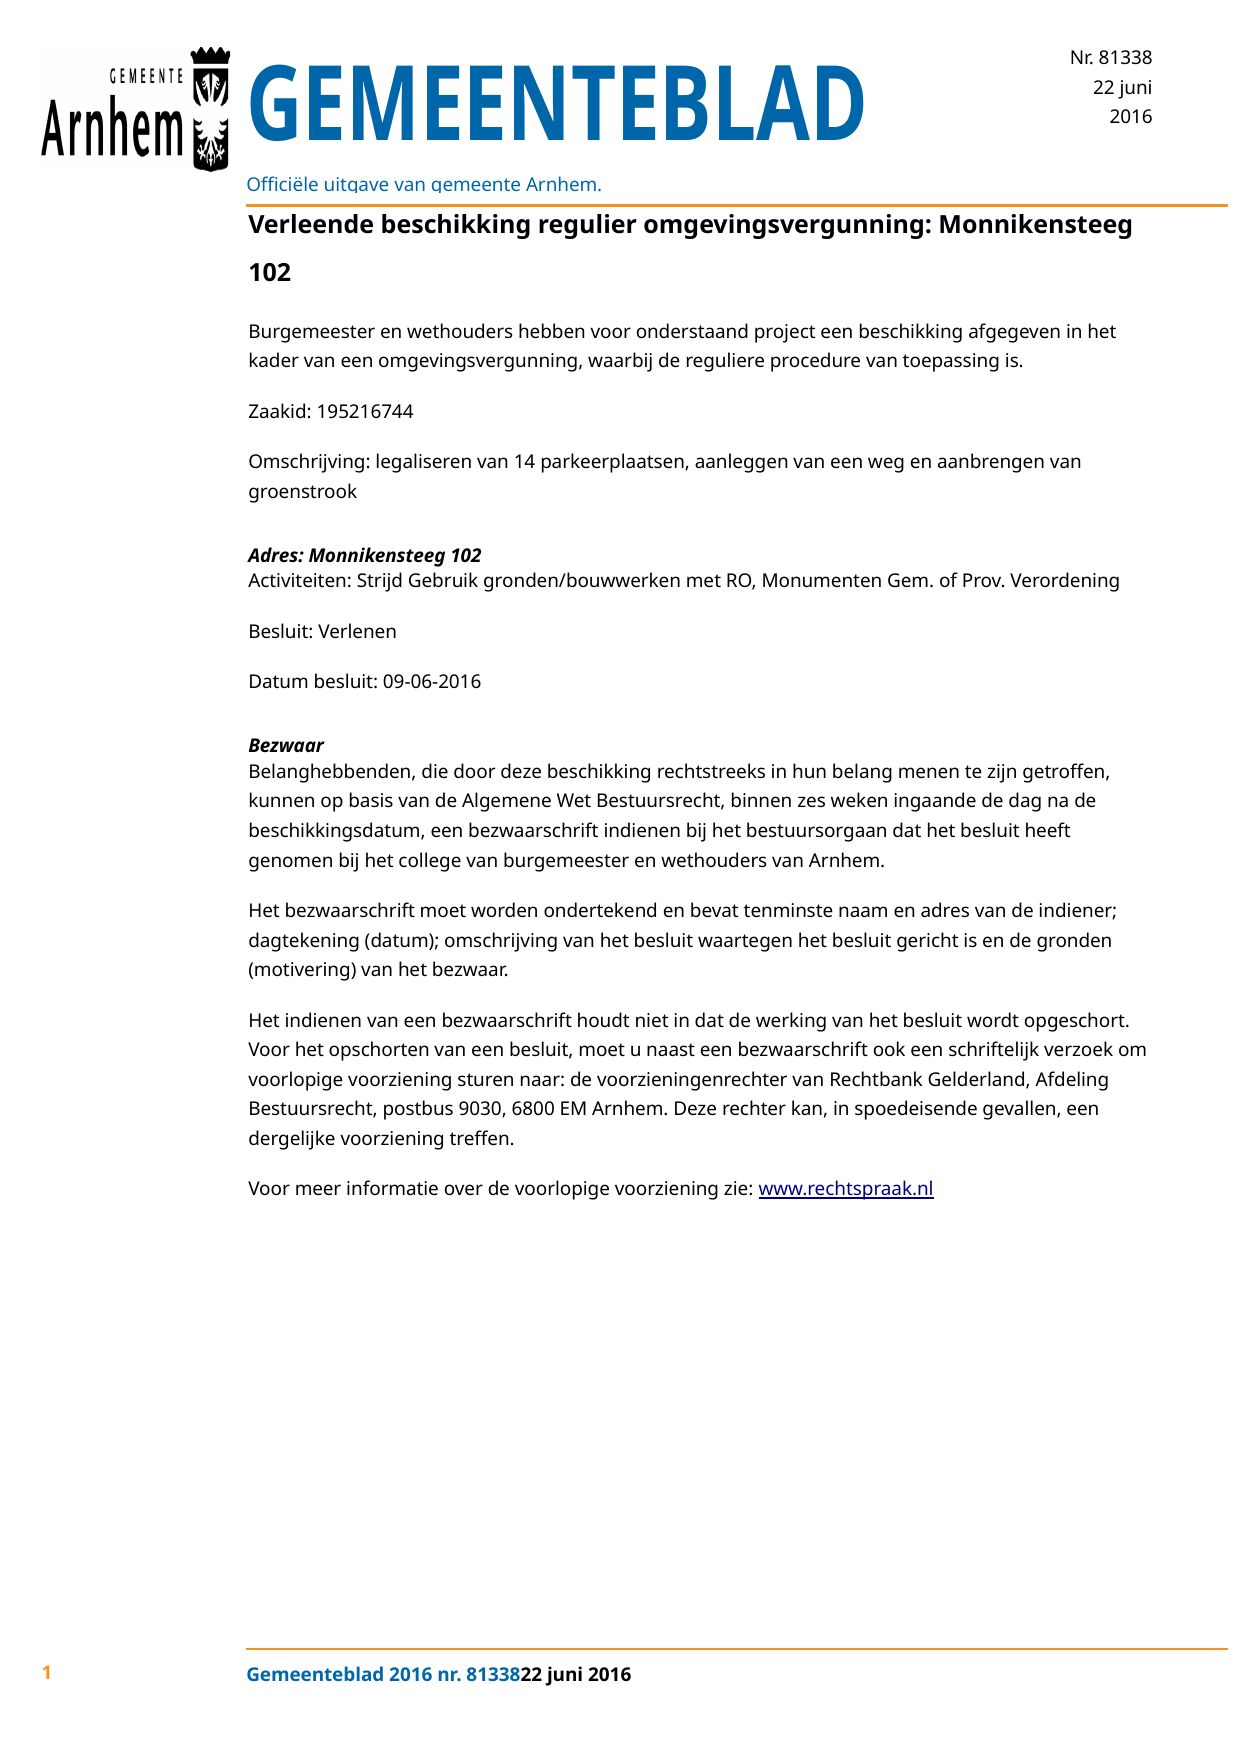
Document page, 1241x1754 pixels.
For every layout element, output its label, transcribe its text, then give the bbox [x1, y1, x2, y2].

text Activiteiten: Strijd Gebruik gronden/bouwwerken met RO, Monumenten Gem. of Prov. Verordening [248, 568, 1152, 593]
text Datum besluit: 09-06-2016 [248, 668, 1152, 694]
text Adres: Monnikensteeg 102 [248, 542, 1152, 568]
text Belanghebbenden, die door deze beschikking rechtstreeks in hun belang menen te zijn getroffen, kunnen op basis van de Algemene Wet Bestuursrecht, binnen zes weken ingaande de dag na de beschikkingsdatum, een bezwaarschrift indienen bij het bestuursorgaan dat het besluit heeft genomen bij het college van burgemeester en wethouders van Arnhem. [248, 758, 1152, 873]
text Het bezwaarschrift moet worden ondertekend en bevat tenminste naam en adres van de indiener; dagtekening (datum); omschrijving van het besluit waartegen het besluit gericht is en de gronden (motivering) van het bezwaar. [248, 897, 1152, 982]
text Bezwaar [248, 732, 1152, 758]
text Verleende beschikking regulier omgevingsvergunning: Monnikensteeg 102 [248, 207, 1152, 288]
text Zaakid: 195216744 [248, 398, 1152, 424]
picture [41, 47, 231, 172]
text Voor meer informatie over de voorlopige voorziening zie: www.rechtspraak.nl [248, 1176, 1152, 1201]
text Besluit: Verlenen [248, 618, 1152, 644]
text Burgemeester en wethouders hebben voor onderstaand project een beschikking afgegeven in het kader van een omgevingsvergunning, waarbij de reguliere procedure van toepassing is. [248, 318, 1152, 373]
text Omschrijving: legaliseren van 14 parkeerplaatsen, aanleggen van een weg en aanbrengen van groenstrook [248, 448, 1152, 504]
text Het indienen van een bezwaarschrift houdt niet in dat de werking van het besluit wordt opgeschort. Voor het opschorten van een besluit, moet u naast een bezwaarschrift ook een schriftelijk verzoek om voorlopige voorziening sturen naar: de voorzieningenrechter van Rechtbank Gelderland, Afdeling Bestuursrecht, postbus 9030, 6800 EM Arnhem. Deze rechter kan, in spoedeisende gevallen, een dergelijke voorziening treffen. [248, 1007, 1152, 1151]
